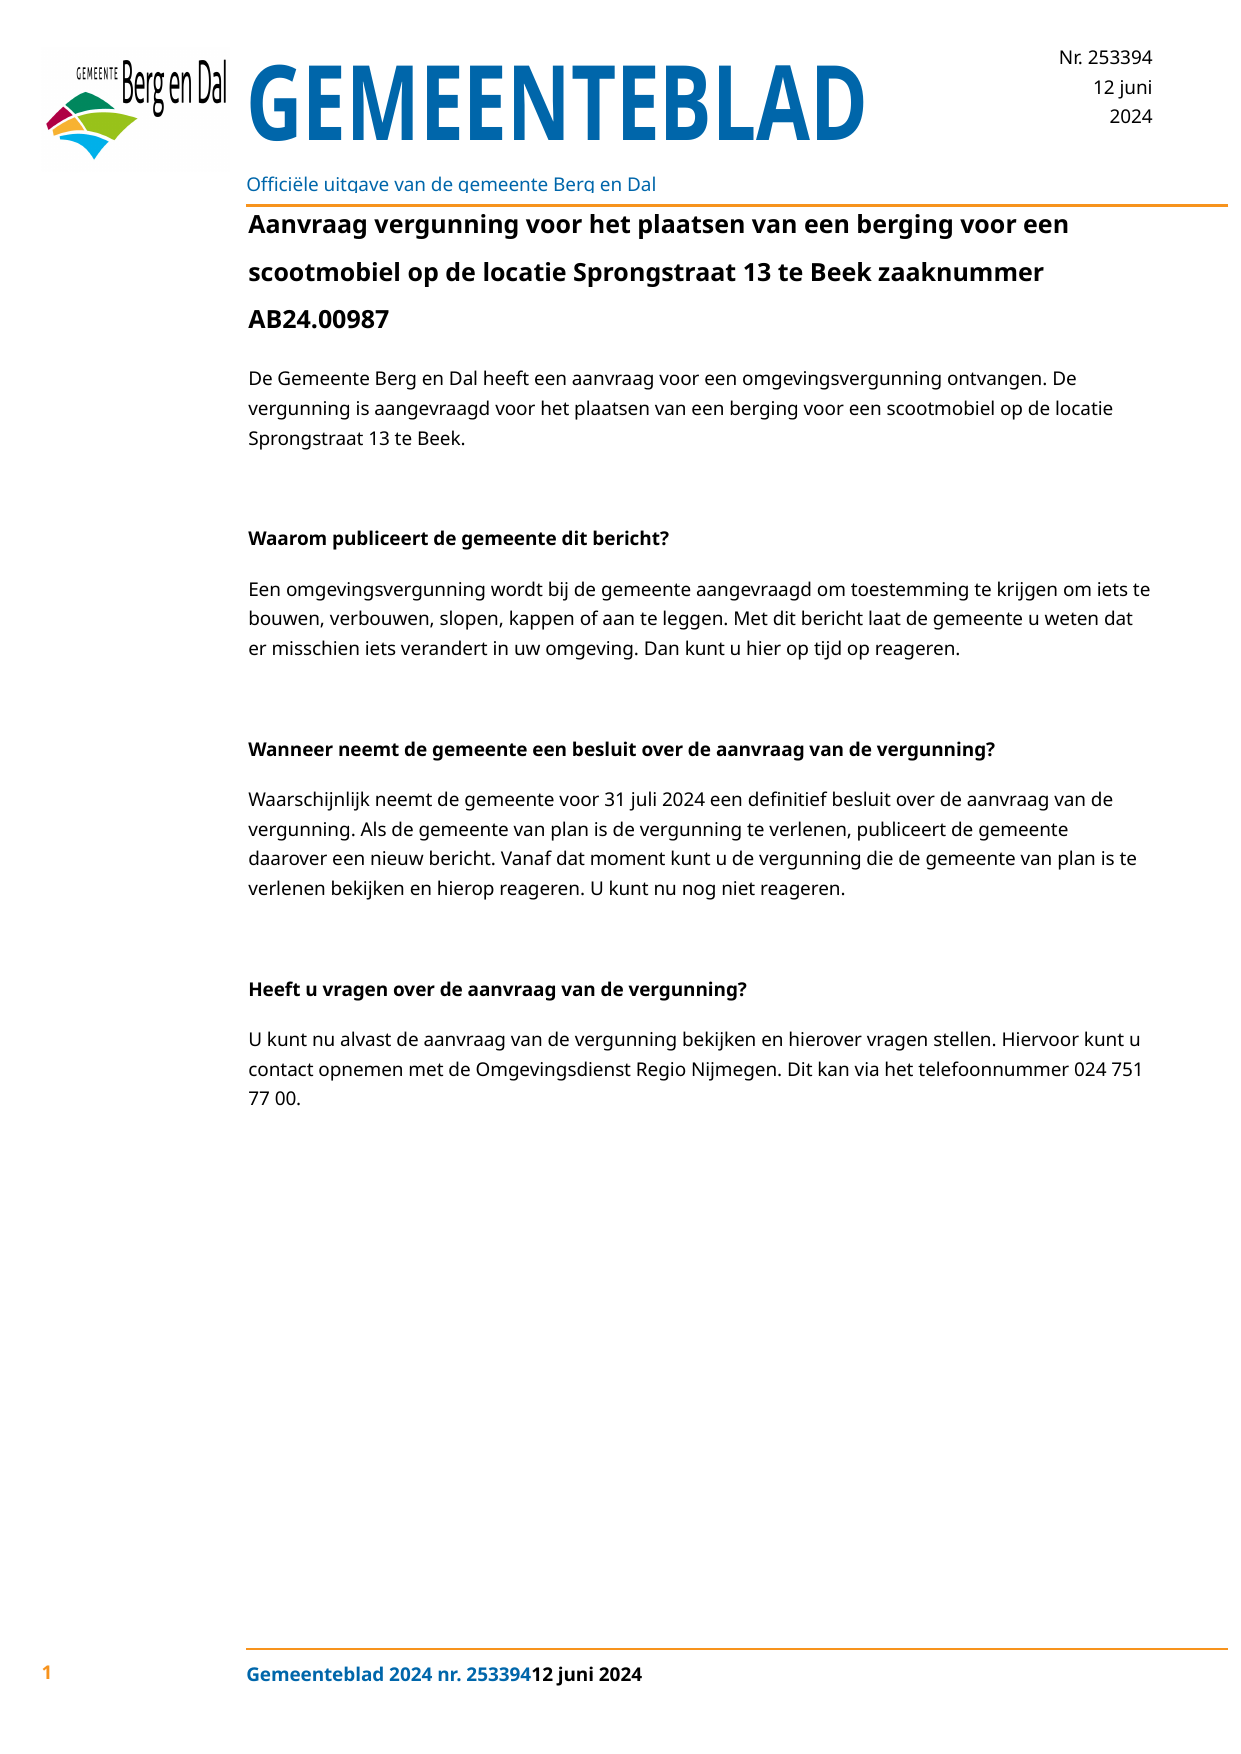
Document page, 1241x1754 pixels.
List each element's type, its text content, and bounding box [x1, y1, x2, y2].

text U kunt nu alvast de aanvraag van de vergunning bekijken en hierover vragen stellen. Hiervoor kunt u contact opnemen met de Omgevingsdienst Regio Nijmegen. Dit kan via het telefoonnummer 024 751 77 00. [248, 1026, 1152, 1111]
text Waarschijnlijk neemt de gemeente voor 31 juli 2024 een definitief besluit over de aanvraag van de vergunning. Als de gemeente van plan is de vergunning te verlenen, publiceert de gemeente daarover een nieuw bericht. Vanaf dat moment kunt u de vergunning die de gemeente van plan is te verlenen bekijken en hierop reageren. U kunt nu nog niet reageren. [248, 786, 1152, 901]
text Waarom publiceert de gemeente dit bericht? [248, 526, 1152, 551]
picture [41, 47, 231, 172]
text De Gemeente Berg en Dal heeft een aanvraag voor een omgevingsvergunning ontvangen. De vergunning is aangevraagd voor het plaatsen van een berging voor een scootmobiel op de locatie Sprongstraat 13 te Beek. [248, 366, 1152, 450]
text Heeft u vragen over de aanvraag van de vergunning? [248, 976, 1152, 1002]
text Wanneer neemt de gemeente een besluit over de aanvraag van de vergunning? [248, 736, 1152, 762]
text Een omgevingsvergunning wordt bij de gemeente aangevraagd om toestemming te krijgen om iets te bouwen, verbouwen, slopen, kappen of aan te leggen. Met dit bericht laat de gemeente u weten dat er misschien iets verandert in uw omgeving. Dan kunt u hier op tijd op reageren. [248, 576, 1152, 661]
text Aanvraag vergunning voor het plaatsen van een berging voor een scootmobiel op de locatie Sprongstraat 13 te Beek zaaknummer AB24.00987 [248, 207, 1152, 336]
